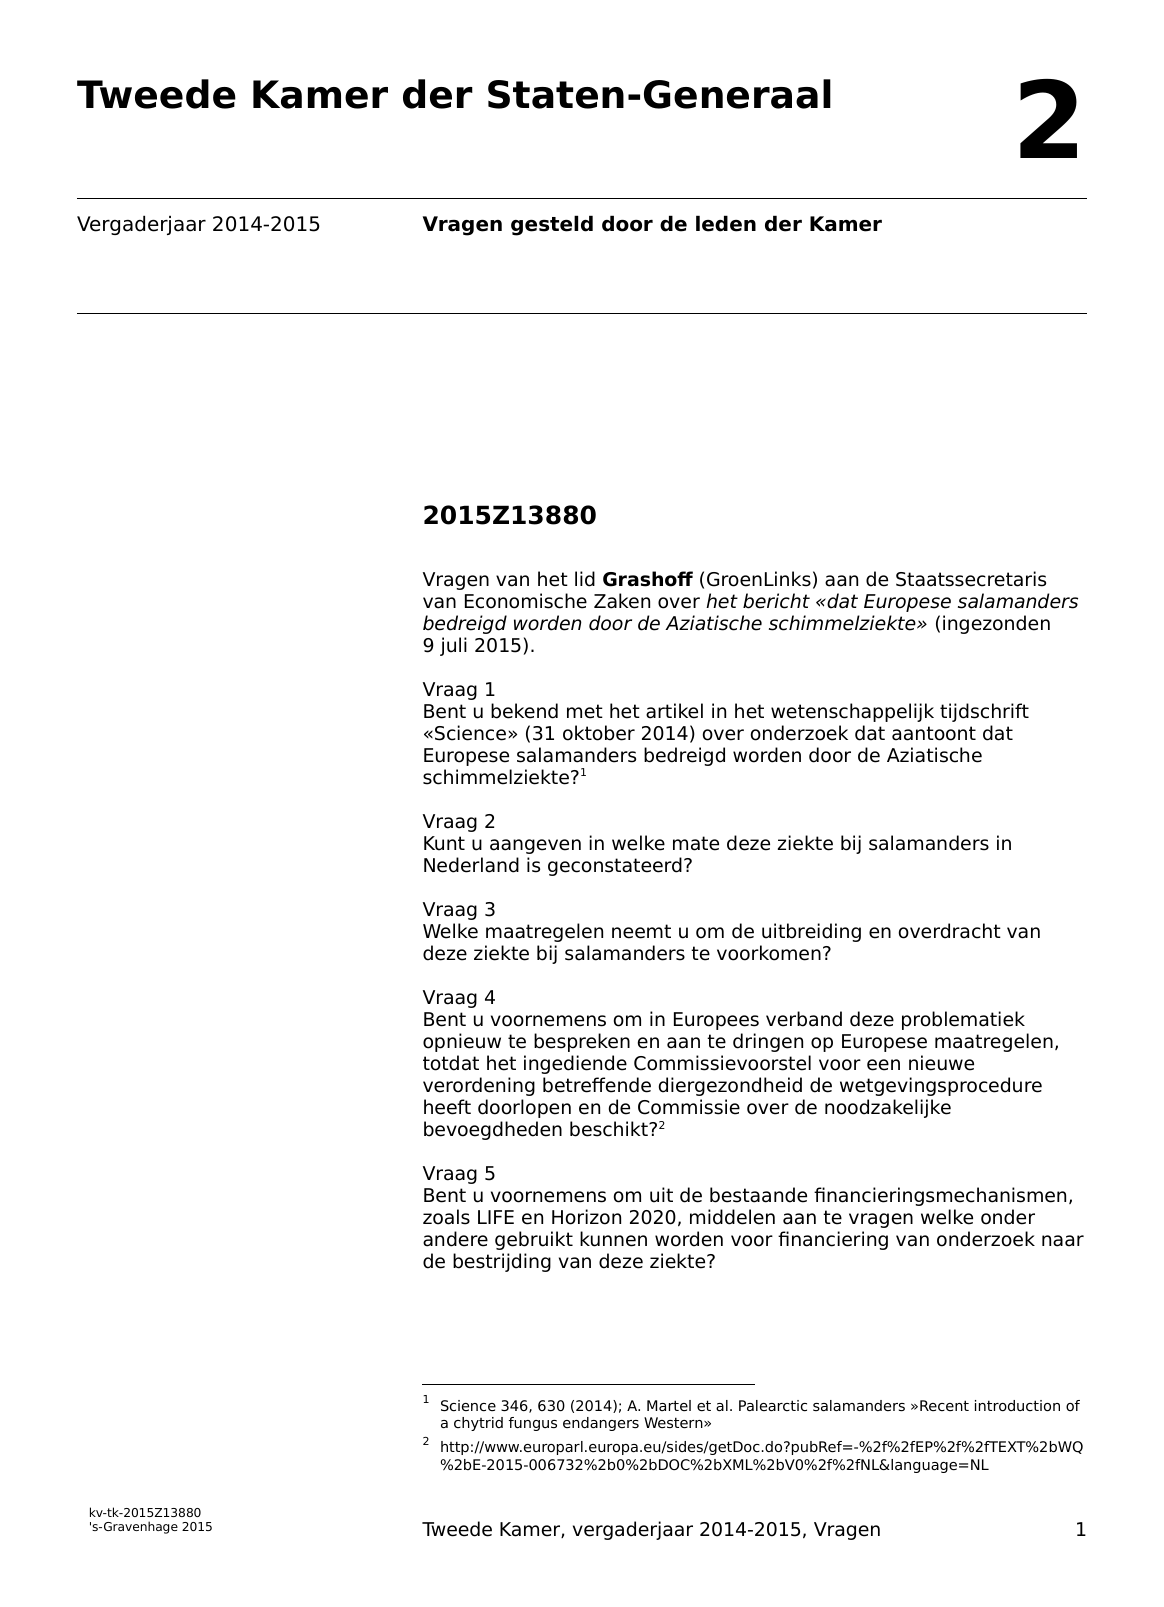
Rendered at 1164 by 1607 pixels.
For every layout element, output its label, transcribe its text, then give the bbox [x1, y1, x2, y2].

text Bent u voornemens om in Europees verband deze problematiek opnieuw te bespreken en aan te dringen op Europese maatregelen, totdat het ingediende Commissievoorstel voor een nieuwe verordening betreffende diergezondheid de wetgevingsprocedure heeft doorlopen en de Commissie over de noodzakelijke bevoegdheden beschikt? [422, 1009, 1087, 1141]
text Bent u bekend met het artikel in het wetenschappelijk tijdschrift «Science» (31 oktober 2014) over onderzoek dat aantoont dat Europese salamanders bedreigd worden door de Aziatische schimmelziekte? [422, 701, 1087, 789]
table_cell Vragen gesteld door de leden der Kamer [422, 199, 1087, 313]
text Vraag 2 [422, 811, 1087, 833]
text Vraag 5 [422, 1163, 1087, 1185]
text Kunt u aangeven in welke mate deze ziekte bij salamanders in Nederland is geconstateerd? [422, 833, 1087, 877]
text Vraag 1 [422, 679, 1087, 701]
text Welke maatregelen neemt u om de uitbreiding en overdracht van deze ziekte bij salamanders te voorkomen? [422, 921, 1087, 965]
text Bent u voornemens om uit de bestaande financieringsmechanismen, zoals LIFE en Horizon 2020, middelen aan te vragen welke onder andere gebruikt kunnen worden voor financiering van onderzoek naar de bestrijding van deze ziekte? [422, 1185, 1087, 1273]
text Science 346, 630 (2014); A. Martel et al. Palearctic salamanders »Recent introduction of a chytrid fungus endangers Western» [422, 1393, 1087, 1432]
text http://www.europarl.europa.eu/sides/getDoc.do?pubRef=-%2f%2fEP%2f%2fTEXT%2bWQ%2bE-2015-006732%2b0%2bDOC%2bXML%2bV0%2f%2fNL&language=NL [422, 1435, 1087, 1474]
table_header 2 [886, 59, 1087, 198]
text Vraag 3 [422, 899, 1087, 921]
table_header Tweede Kamer der Staten-Generaal [77, 59, 886, 198]
text 's-Gravenhage 2015 [88, 1520, 323, 1534]
text 2015Z13880 [422, 501, 1087, 531]
text Vragen van het lid Grashoff (GroenLinks) aan de Staatssecretaris van Economische Zaken over het bericht «dat Europese salamanders bedreigd worden door de Aziatische schimmelziekte» (ingezonden 9 juli 2015). [422, 569, 1087, 657]
table_cell Vergaderjaar 2014-2015 [77, 199, 422, 313]
text kv-tk-2015Z13880 [88, 1506, 323, 1520]
text Vraag 4 [422, 987, 1087, 1009]
